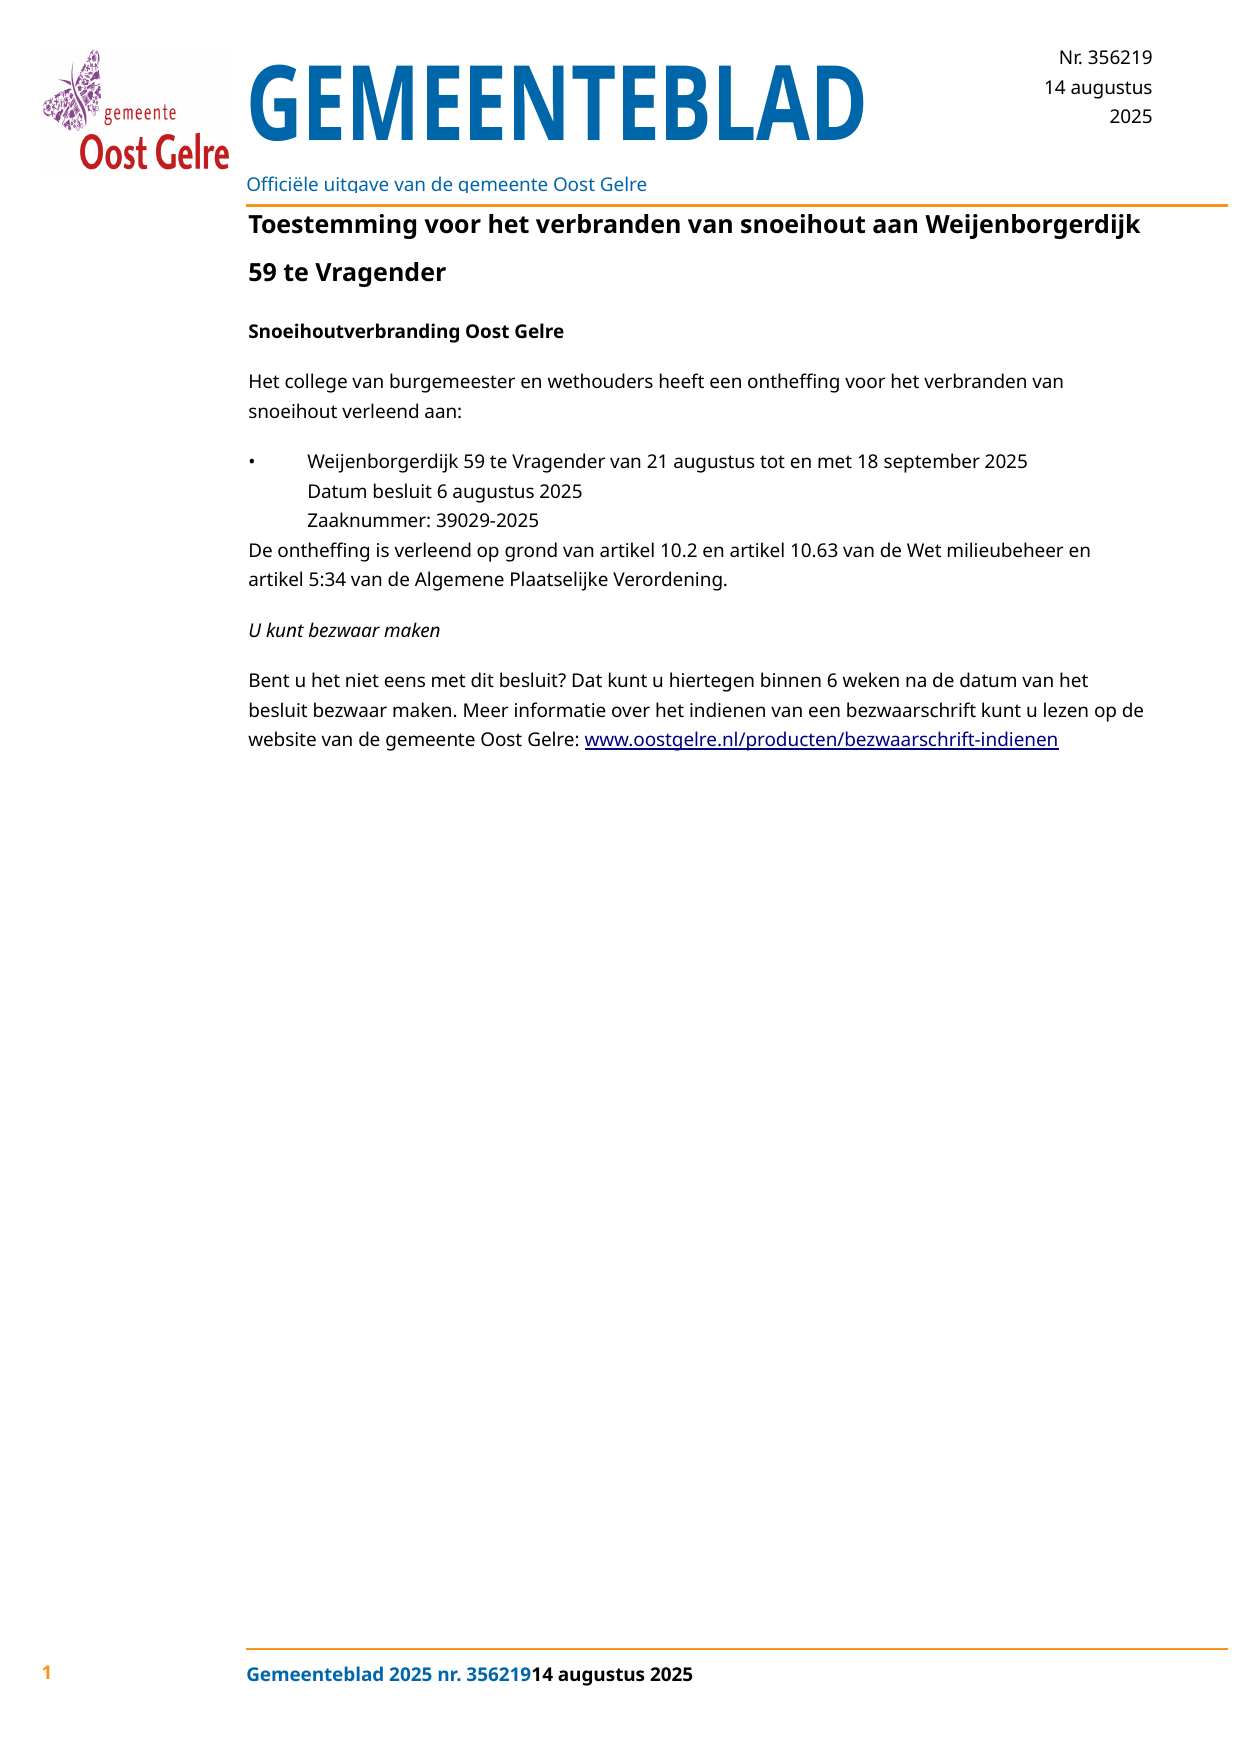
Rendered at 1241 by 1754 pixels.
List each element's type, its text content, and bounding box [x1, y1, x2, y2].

text Toestemming voor het verbranden van snoeihout aan Weijenborgerdijk 59 te Vragender [248, 207, 1152, 288]
list Zaaknummer: 39029-2025 [248, 507, 1152, 533]
text De ontheffing is verleend op grond van artikel 10.2 en artikel 10.63 van de Wet milieubeheer en artikel 5:34 van de Algemene Plaatselijke Verordening. [248, 537, 1152, 592]
text Bent u het niet eens met dit besluit? Dat kunt u hiertegen binnen 6 weken na de datum van het besluit bezwaar maken. Meer informatie over het indienen van een bezwaarschrift kunt u lezen op de website van de gemeente Oost Gelre: www.oostgelre.nl/producten/bezwaarschrift-indienen [248, 667, 1152, 752]
list Weijenborgerdijk 59 te Vragender van 21 augustus tot en met 18 september 2025 [248, 448, 1152, 474]
picture [41, 47, 231, 172]
text Snoeihoutverbranding Oost Gelre [248, 318, 1152, 344]
list Datum besluit 6 augustus 2025 [248, 478, 1152, 504]
text Het college van burgemeester en wethouders heeft een ontheffing voor het verbranden van snoeihout verleend aan: [248, 368, 1152, 424]
text U kunt bezwaar maken [248, 617, 1152, 643]
